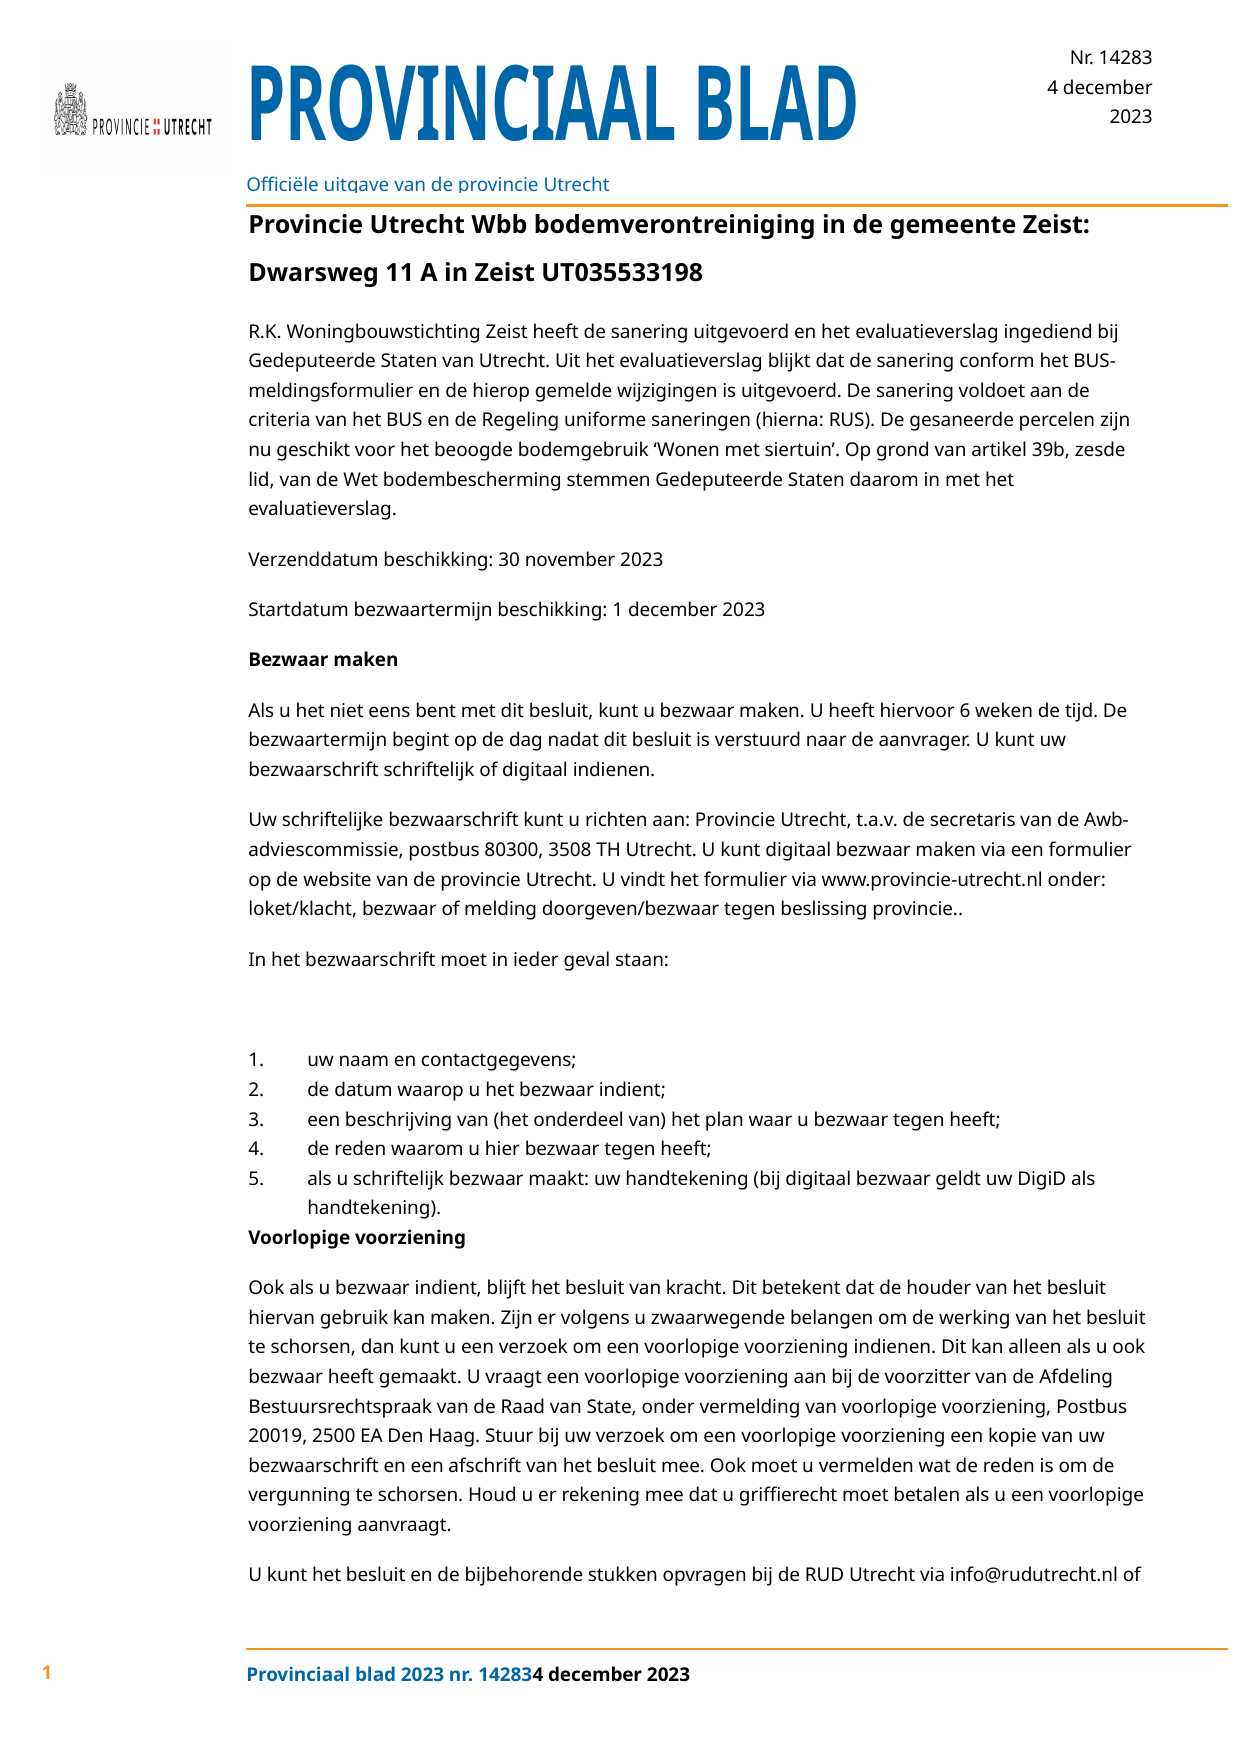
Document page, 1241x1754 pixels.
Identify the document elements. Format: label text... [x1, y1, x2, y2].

text Als u het niet eens bent met dit besluit, kunt u bezwaar maken. U heeft hiervoor 6 weken de tijd. De bezwaartermijn begint op de dag nadat dit besluit is verstuurd naar de aanvrager. U kunt uw bezwaarschrift schriftelijk of digitaal indienen. [248, 697, 1152, 782]
picture [41, 47, 231, 172]
text Verzenddatum beschikking: 30 november 2023 [248, 546, 1152, 572]
list als u schriftelijk bezwaar maakt: uw handtekening (bij digitaal bezwaar geldt uw DigiD als handtekening). [248, 1165, 1152, 1220]
text Bezwaar maken [248, 647, 1152, 672]
text In het bezwaarschrift moet in ieder geval staan: [248, 946, 1152, 972]
text Voorlopige voorziening [248, 1224, 1152, 1250]
text Ook als u bezwaar indient, blijft het besluit van kracht. Dit betekent dat de houder van het besluit hiervan gebruik kan maken. Zijn er volgens u zwaarwegende belangen om de werking van het besluit te schorsen, dan kunt u een verzoek om een voorlopige voorziening indienen. Dit kan alleen als u ook bezwaar heeft gemaakt. U vraagt een voorlopige voorziening aan bij de voorzitter van de Afdeling Bestuursrechtspraak van de Raad van State, onder vermelding van voorlopige voorziening, Postbus 20019, 2500 EA Den Haag. Stuur bij uw verzoek om een voorlopige voorziening een kopie van uw bezwaarschrift en een afschrift van het besluit mee. Ook moet u vermelden wat de reden is om de vergunning te schorsen. Houd u er rekening mee dat u griffierecht moet betalen als u een voorlopige voorziening aanvraagt. [248, 1274, 1152, 1537]
text Provincie Utrecht Wbb bodemverontreiniging in de gemeente Zeist: Dwarsweg 11 A in Zeist UT035533198 [248, 207, 1152, 288]
list de datum waarop u het bezwaar indient; [248, 1076, 1152, 1102]
text U kunt het besluit en de bijbehorende stukken opvragen bij de RUD Utrecht via info@rudutrecht.nl of [248, 1562, 1152, 1587]
text Uw schriftelijke bezwaarschrift kunt u richten aan: Provincie Utrecht, t.a.v. de secretaris van de Awb-adviescommissie, postbus 80300, 3508 TH Utrecht. U kunt digitaal bezwaar maken via een formulier op de website van de provincie Utrecht. U vindt het formulier via www.provincie-utrecht.nl onder: loket/klacht, bezwaar of melding doorgeven/bezwaar tegen beslissing provincie.. [248, 807, 1152, 921]
text Startdatum bezwaartermijn beschikking: 1 december 2023 [248, 596, 1152, 622]
text R.K. Woningbouwstichting Zeist heeft de sanering uitgevoerd en het evaluatieverslag ingediend bij Gedeputeerde Staten van Utrecht. Uit het evaluatieverslag blijkt dat de sanering conform het BUS-meldingsformulier en de hierop gemelde wijzigingen is uitgevoerd. De sanering voldoet aan de criteria van het BUS en de Regeling uniforme saneringen (hierna: RUS). De gesaneerde percelen zijn nu geschikt voor het beoogde bodemgebruik ‘Wonen met siertuin’. Op grond van artikel 39b, zesde lid, van de Wet bodembescherming stemmen Gedeputeerde Staten daarom in met het evaluatieverslag. [248, 318, 1152, 521]
list uw naam en contactgegevens; [248, 1047, 1152, 1072]
list de reden waarom u hier bezwaar tegen heeft; [248, 1135, 1152, 1161]
list een beschrijving van (het onderdeel van) het plan waar u bezwaar tegen heeft; [248, 1106, 1152, 1132]
